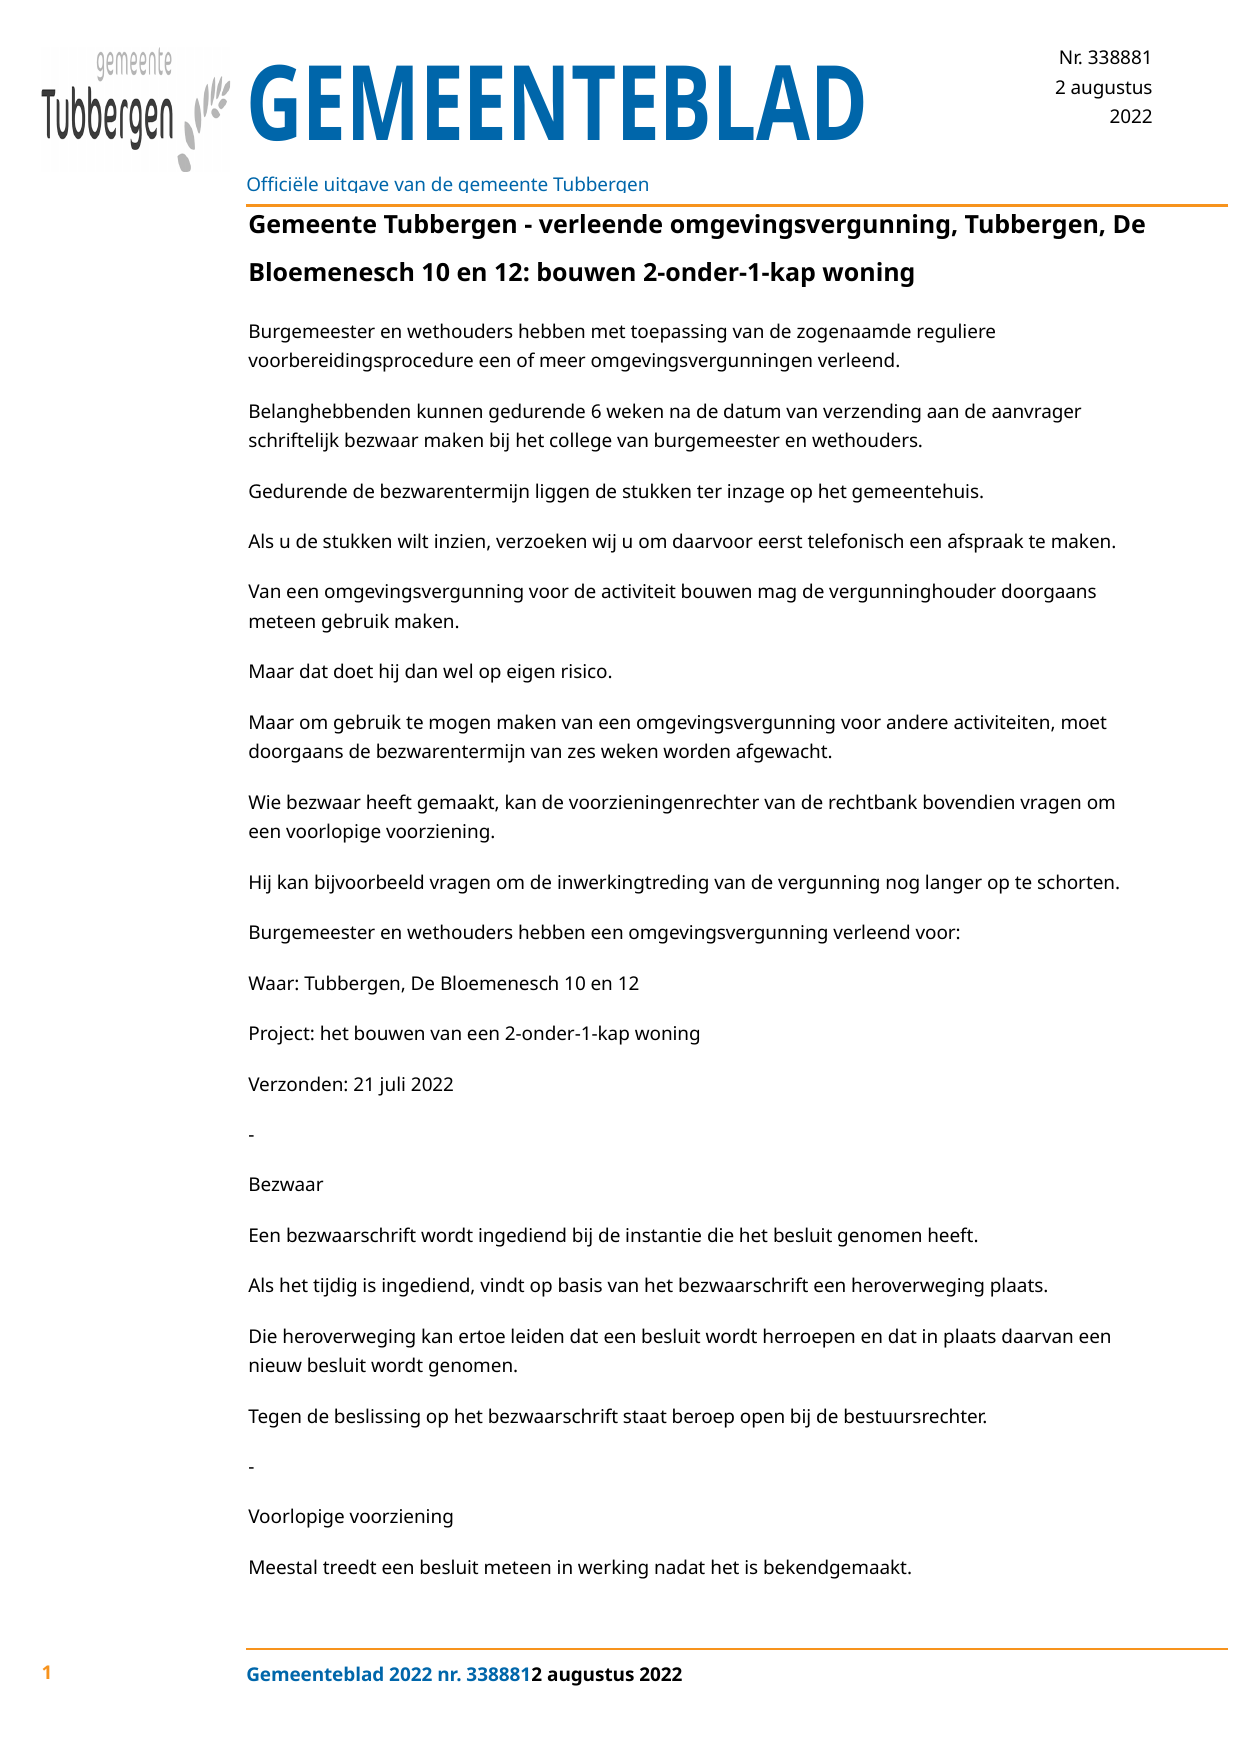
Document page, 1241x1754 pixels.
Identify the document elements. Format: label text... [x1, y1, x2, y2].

text Burgemeester en wethouders hebben een omgevingsvergunning verleend voor: [248, 919, 1152, 945]
text Waar: Tubbergen, De Bloemenesch 10 en 12 [248, 970, 1152, 996]
text Burgemeester en wethouders hebben met toepassing van de zogenaamde reguliere voorbereidingsprocedure een of meer omgevingsvergunningen verleend. [248, 318, 1152, 373]
text Meestal treedt een besluit meteen in werking nadat het is bekendgemaakt. [248, 1554, 1152, 1580]
text Als u de stukken wilt inzien, verzoeken wij u om daarvoor eerst telefonisch een afspraak te maken. [248, 528, 1152, 554]
text Als het tijdig is ingediend, vindt op basis van het bezwaarschrift een heroverweging plaats. [248, 1272, 1152, 1298]
text Gemeente Tubbergen - verleende omgevingsvergunning, Tubbergen, De Bloemenesch 10 en 12: bouwen 2-onder-1-kap woning [248, 207, 1152, 288]
text Gedurende de bezwarentermijn liggen de stukken ter inzage op het gemeentehuis. [248, 478, 1152, 504]
text Bezwaar [248, 1172, 1152, 1197]
text - [248, 1121, 1152, 1147]
text Hij kan bijvoorbeeld vragen om de inwerkingtreding van de vergunning nog langer op te schorten. [248, 869, 1152, 895]
text Project: het bouwen van een 2-onder-1-kap woning [248, 1020, 1152, 1046]
text Maar om gebruik te mogen maken van een omgevingsvergunning voor andere activiteiten, moet doorgaans de bezwarentermijn van zes weken worden afgewacht. [248, 709, 1152, 764]
text Maar dat doet hij dan wel op eigen risico. [248, 659, 1152, 684]
text - [248, 1453, 1152, 1479]
text Verzonden: 21 juli 2022 [248, 1071, 1152, 1097]
text Tegen de beslissing op het bezwaarschrift staat beroep open bij de bestuursrechter. [248, 1403, 1152, 1429]
text Belanghebbenden kunnen gedurende 6 weken na de datum van verzending aan de aanvrager schriftelijk bezwaar maken bij het college van burgemeester en wethouders. [248, 398, 1152, 453]
text Die heroverweging kan ertoe leiden dat een besluit wordt herroepen en dat in plaats daarvan een nieuw besluit wordt genomen. [248, 1323, 1152, 1378]
text Wie bezwaar heeft gemaakt, kan de voorzieningenrechter van de rechtbank bovendien vragen om een voorlopige voorziening. [248, 789, 1152, 844]
text Voorlopige voorziening [248, 1504, 1152, 1529]
text Van een omgevingsvergunning voor de activiteit bouwen mag de vergunninghouder doorgaans meteen gebruik maken. [248, 579, 1152, 634]
text Een bezwaarschrift wordt ingediend bij de instantie die het besluit genomen heeft. [248, 1222, 1152, 1248]
picture [41, 47, 231, 172]
